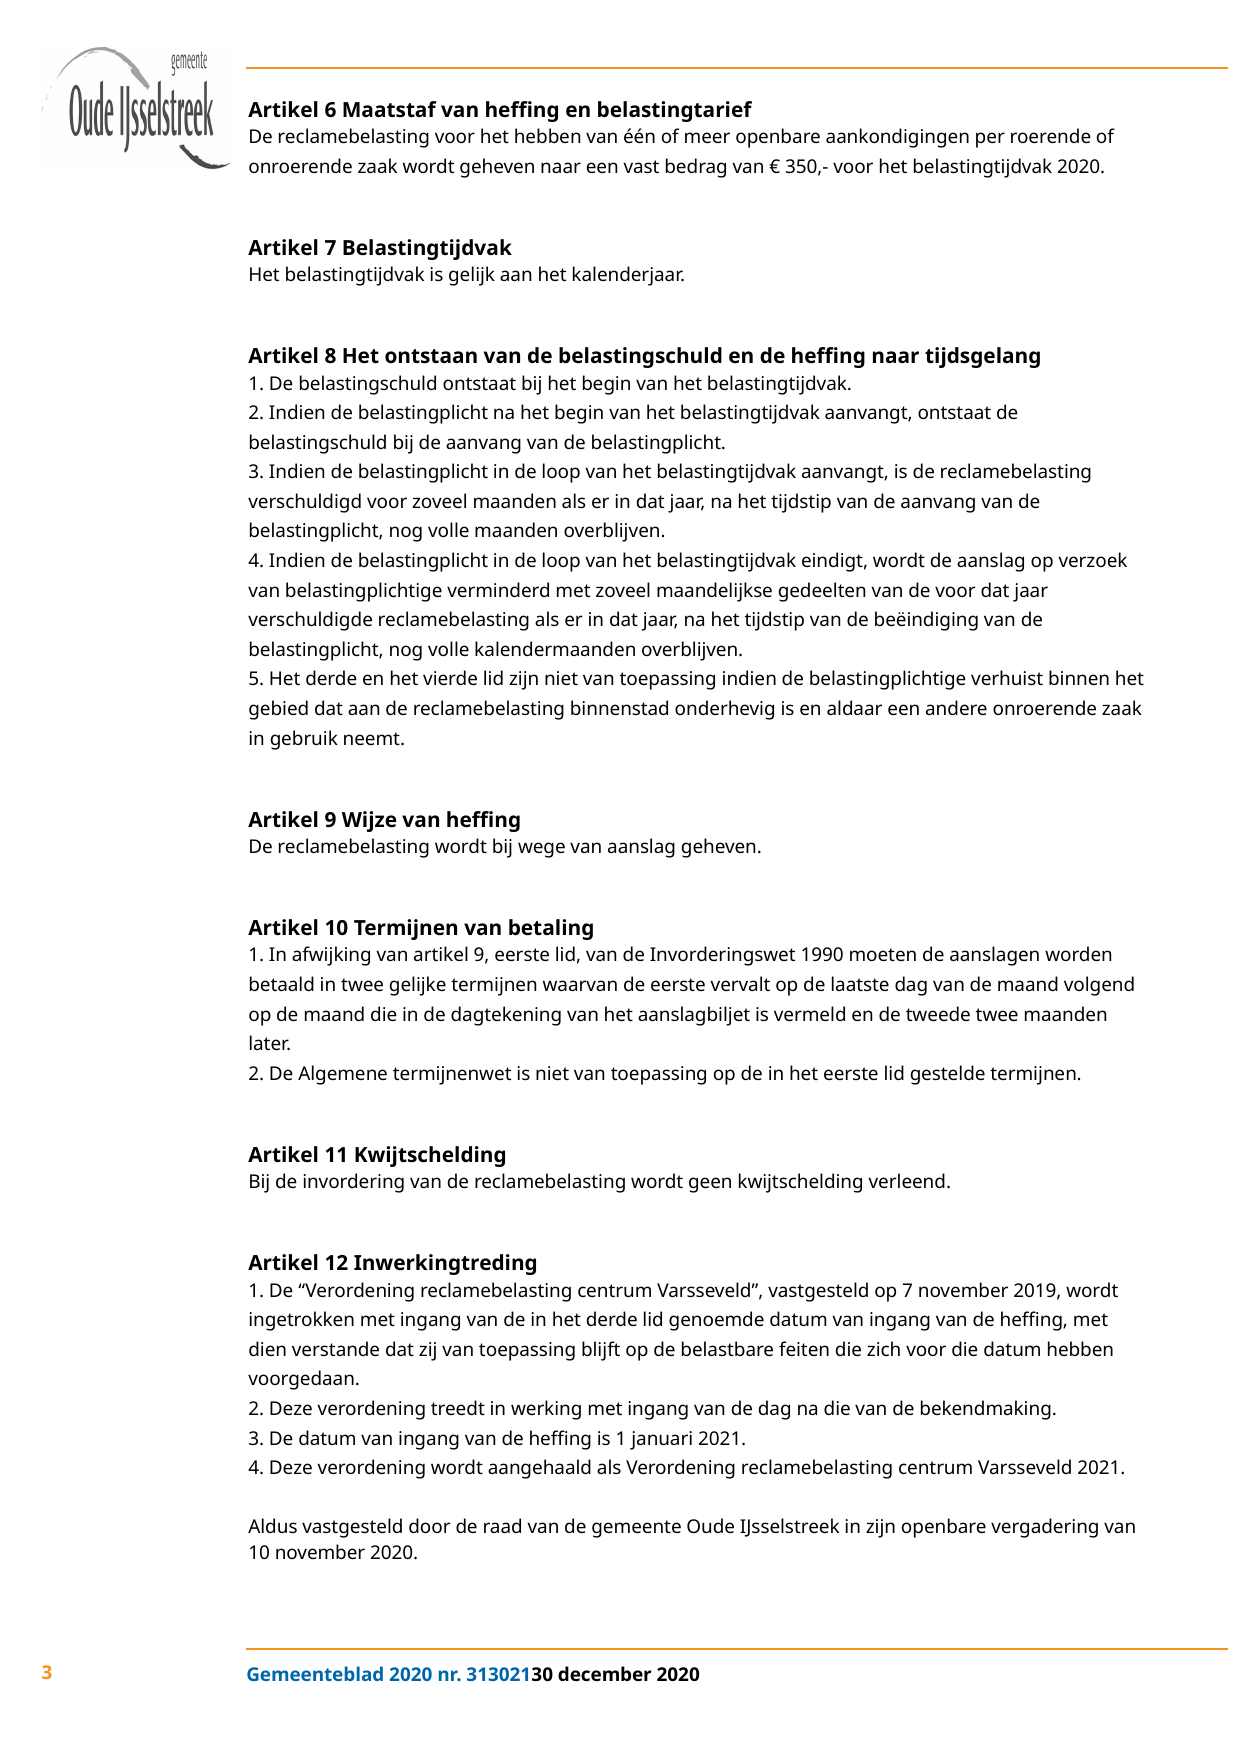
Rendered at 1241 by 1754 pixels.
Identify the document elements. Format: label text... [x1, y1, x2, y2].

text De reclamebelasting wordt bij wege van aanslag geheven. [248, 833, 1152, 859]
text Artikel 12 Inwerkingtreding [248, 1248, 1152, 1277]
text 5. Het derde en het vierde lid zijn niet van toepassing indien de belastingplichtige verhuist binnen het gebied dat aan de reclamebelasting binnenstad onderhevig is en aldaar een andere onroerende zaak in gebruik neemt. [248, 666, 1152, 750]
text Artikel 7 Belastingtijdvak [248, 233, 1152, 261]
text 4. Deze verordening wordt aangehaald als Verordening reclamebelasting centrum Varsseveld 2021. [248, 1454, 1152, 1480]
text Artikel 9 Wijze van heffing [248, 805, 1152, 833]
text 3. Indien de belastingplicht in de loop van het belastingtijdvak aanvangt, is de reclamebelasting verschuldigd voor zoveel maanden als er in dat jaar, na het tijdstip van de aanvang van de belastingplicht, nog volle maanden overblijven. [248, 458, 1152, 543]
text Artikel 10 Termijnen van betaling [248, 913, 1152, 942]
text 2. De Algemene termijnenwet is niet van toepassing op de in het eerste lid gestelde termijnen. [248, 1060, 1152, 1086]
text Artikel 6 Maatstaf van heffing en belastingtarief [248, 95, 1152, 123]
text Artikel 8 Het ontstaan van de belastingschuld en de heffing naar tijdsgelang [248, 341, 1152, 370]
text 1. De “Verordening reclamebelasting centrum Varsseveld”, vastgesteld op 7 november 2019, wordt ingetrokken met ingang van de in het derde lid genoemde datum van ingang van de heffing, met dien verstande dat zij van toepassing blijft op de belastbare feiten die zich voor die datum hebben voorgedaan. [248, 1277, 1152, 1391]
text Aldus vastgesteld door de raad van de gemeente Oude IJsselstreek in zijn openbare vergadering van [248, 1513, 1152, 1539]
text 3. De datum van ingang van de heffing is 1 januari 2021. [248, 1425, 1152, 1450]
text 1. In afwijking van artikel 9, eerste lid, van de Invorderingswet 1990 moeten de aanslagen worden betaald in twee gelijke termijnen waarvan de eerste vervalt op de laatste dag van de maand volgend op de maand die in de dagtekening van het aanslagbiljet is vermeld en de tweede twee maanden later. [248, 942, 1152, 1056]
text Bij de invordering van de reclamebelasting wordt geen kwijtschelding verleend. [248, 1168, 1152, 1194]
text Artikel 11 Kwijtschelding [248, 1140, 1152, 1168]
text 1. De belastingschuld ontstaat bij het begin van het belastingtijdvak. [248, 370, 1152, 395]
text 2. Deze verordening treedt in werking met ingang van de dag na die van de bekendmaking. [248, 1395, 1152, 1421]
text 2. Indien de belastingplicht na het begin van het belastingtijdvak aanvangt, ontstaat de belastingschuld bij de aanvang van de belastingplicht. [248, 399, 1152, 454]
picture [41, 47, 231, 172]
text De reclamebelasting voor het hebben van één of meer openbare aankondigingen per roerende of onroerende zaak wordt geheven naar een vast bedrag van € 350,- voor het belastingtijdvak 2020. [248, 123, 1152, 178]
text 10 november 2020. [248, 1539, 1152, 1565]
text 4. Indien de belastingplicht in de loop van het belastingtijdvak eindigt, wordt de aanslag op verzoek van belastingplichtige verminderd met zoveel maandelijkse gedeelten van de voor dat jaar verschuldigde reclamebelasting als er in dat jaar, na het tijdstip van de beëindiging van de belastingplicht, nog volle kalendermaanden overblijven. [248, 547, 1152, 662]
text Het belastingtijdvak is gelijk aan het kalenderjaar. [248, 261, 1152, 287]
